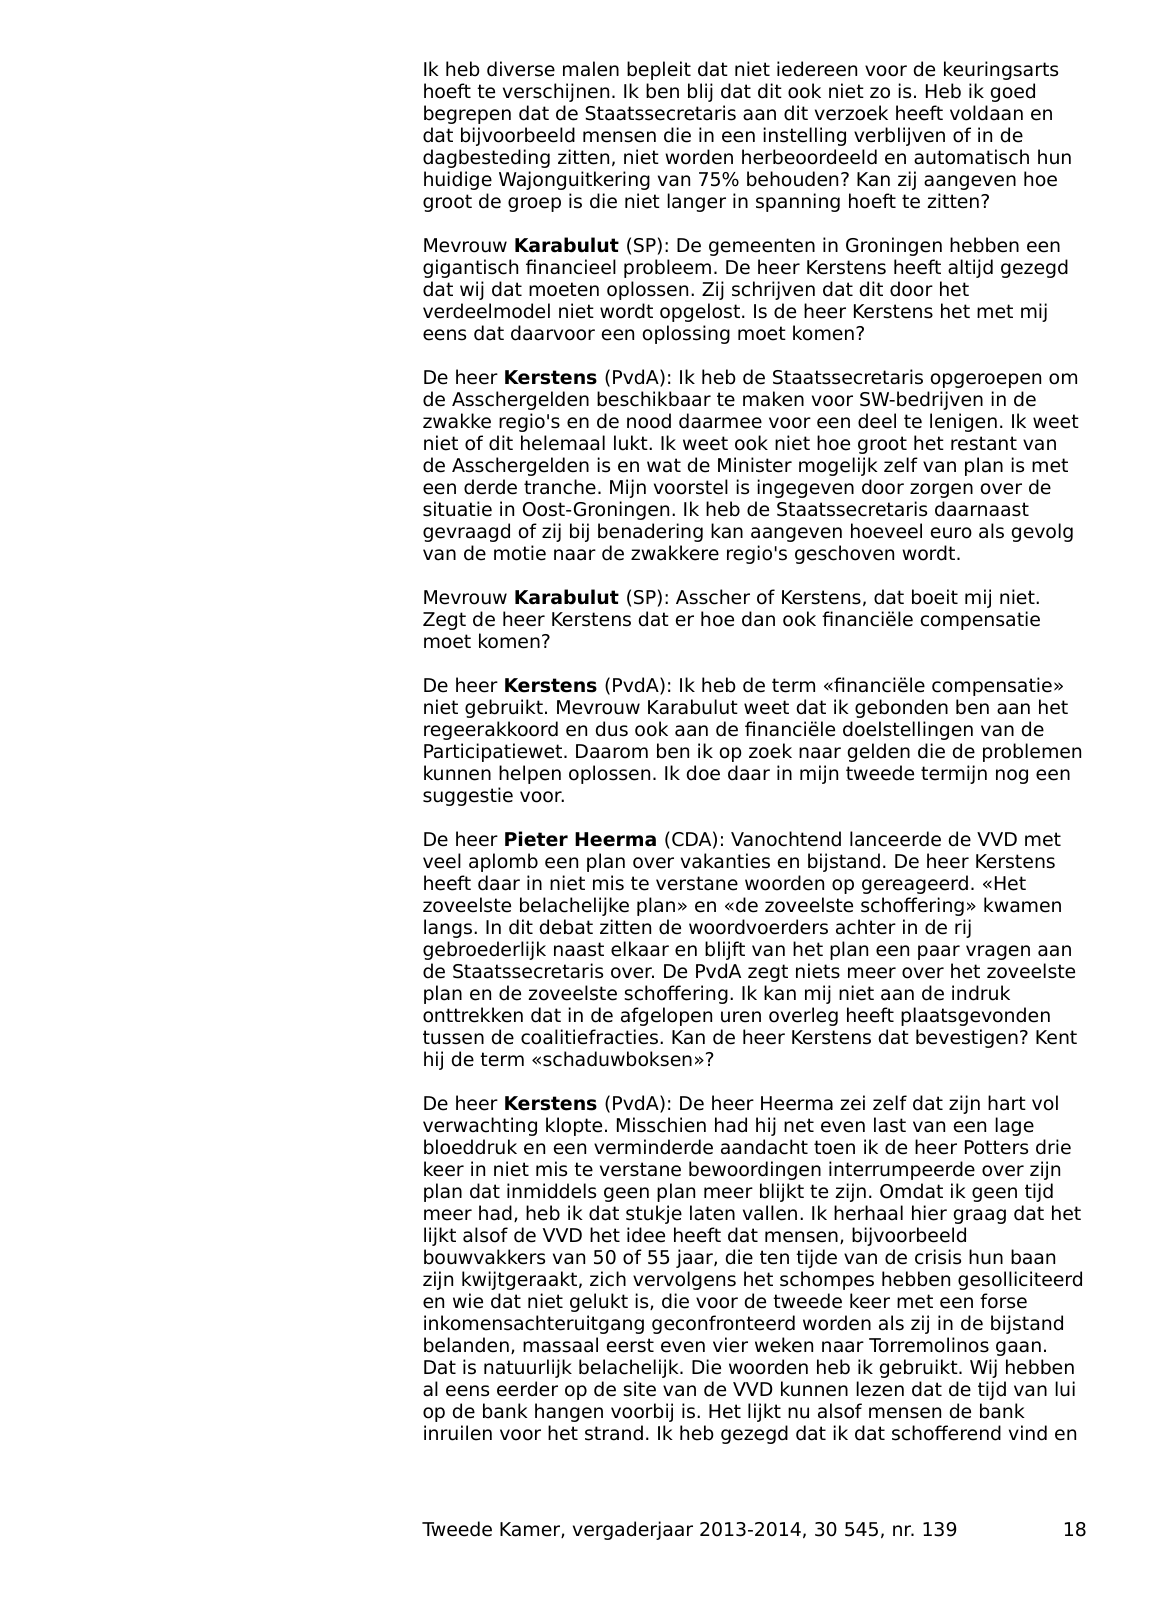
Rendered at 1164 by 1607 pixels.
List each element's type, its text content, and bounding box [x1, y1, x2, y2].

text De heer Kerstens (PvdA): Ik heb de term «financiële compensatie» niet gebruikt. Mevrouw Karabulut weet dat ik gebonden ben aan het regeerakkoord en dus ook aan de financiële doelstellingen van de Participatiewet. Daarom ben ik op zoek naar gelden die de problemen kunnen helpen oplossen. Ik doe daar in mijn tweede termijn nog een suggestie voor. [422, 675, 1087, 807]
text Ik heb diverse malen bepleit dat niet iedereen voor de keuringsarts hoeft te verschijnen. Ik ben blij dat dit ook niet zo is. Heb ik goed begrepen dat de Staatssecretaris aan dit verzoek heeft voldaan en dat bijvoorbeeld mensen die in een instelling verblijven of in de dagbesteding zitten, niet worden herbeoordeeld en automatisch hun huidige Wajonguitkering van 75% behouden? Kan zij aangeven hoe groot de groep is die niet langer in spanning hoeft te zitten? [422, 59, 1087, 213]
text De heer Pieter Heerma (CDA): Vanochtend lanceerde de VVD met veel aplomb een plan over vakanties en bijstand. De heer Kerstens heeft daar in niet mis te verstane woorden op gereageerd. «Het zoveelste belachelijke plan» en «de zoveelste schoffering» kwamen langs. In dit debat zitten de woordvoerders achter in de rij gebroederlijk naast elkaar en blijft van het plan een paar vragen aan de Staatssecretaris over. De PvdA zegt niets meer over het zoveelste plan en de zoveelste schoffering. Ik kan mij niet aan de indruk onttrekken dat in de afgelopen uren overleg heeft plaatsgevonden tussen de coalitiefracties. Kan de heer Kerstens dat bevestigen? Kent hij de term «schaduwboksen»? [422, 829, 1087, 1071]
text De heer Kerstens (PvdA): Ik heb de Staatssecretaris opgeroepen om de Asschergelden beschikbaar te maken voor SW-bedrijven in de zwakke regio's en de nood daarmee voor een deel te lenigen. Ik weet niet of dit helemaal lukt. Ik weet ook niet hoe groot het restant van de Asschergelden is en wat de Minister mogelijk zelf van plan is met een derde tranche. Mijn voorstel is ingegeven door zorgen over de situatie in Oost-Groningen. Ik heb de Staatssecretaris daarnaast gevraagd of zij bij benadering kan aangeven hoeveel euro als gevolg van de motie naar de zwakkere regio's geschoven wordt. [422, 367, 1087, 565]
text Mevrouw Karabulut (SP): De gemeenten in Groningen hebben een gigantisch financieel probleem. De heer Kerstens heeft altijd gezegd dat wij dat moeten oplossen. Zij schrijven dat dit door het verdeelmodel niet wordt opgelost. Is de heer Kerstens het met mij eens dat daarvoor een oplossing moet komen? [422, 235, 1087, 345]
text De heer Kerstens (PvdA): De heer Heerma zei zelf dat zijn hart vol verwachting klopte. Misschien had hij net even last van een lage bloeddruk en een verminderde aandacht toen ik de heer Potters drie keer in niet mis te verstane bewoordingen interrumpeerde over zijn plan dat inmiddels geen plan meer blijkt te zijn. Omdat ik geen tijd meer had, heb ik dat stukje laten vallen. Ik herhaal hier graag dat het lijkt alsof de VVD het idee heeft dat mensen, bijvoorbeeld bouwvakkers van 50 of 55 jaar, die ten tijde van de crisis hun baan zijn kwijtgeraakt, zich vervolgens het schompes hebben gesolliciteerd en wie dat niet gelukt is, die voor de tweede keer met een forse inkomensachteruitgang geconfronteerd worden als zij in de bijstand belanden, massaal eerst even vier weken naar Torremolinos gaan. Dat is natuurlijk belachelijk. Die woorden heb ik gebruikt. Wij hebben al eens eerder op de site van de VVD kunnen lezen dat de tijd van lui op de bank hangen voorbij is. Het lijkt nu alsof mensen de bank inruilen voor het strand. Ik heb gezegd dat ik dat schofferend vind en [422, 1093, 1087, 1445]
text Mevrouw Karabulut (SP): Asscher of Kerstens, dat boeit mij niet. Zegt de heer Kerstens dat er hoe dan ook financiële compensatie moet komen? [422, 587, 1087, 653]
